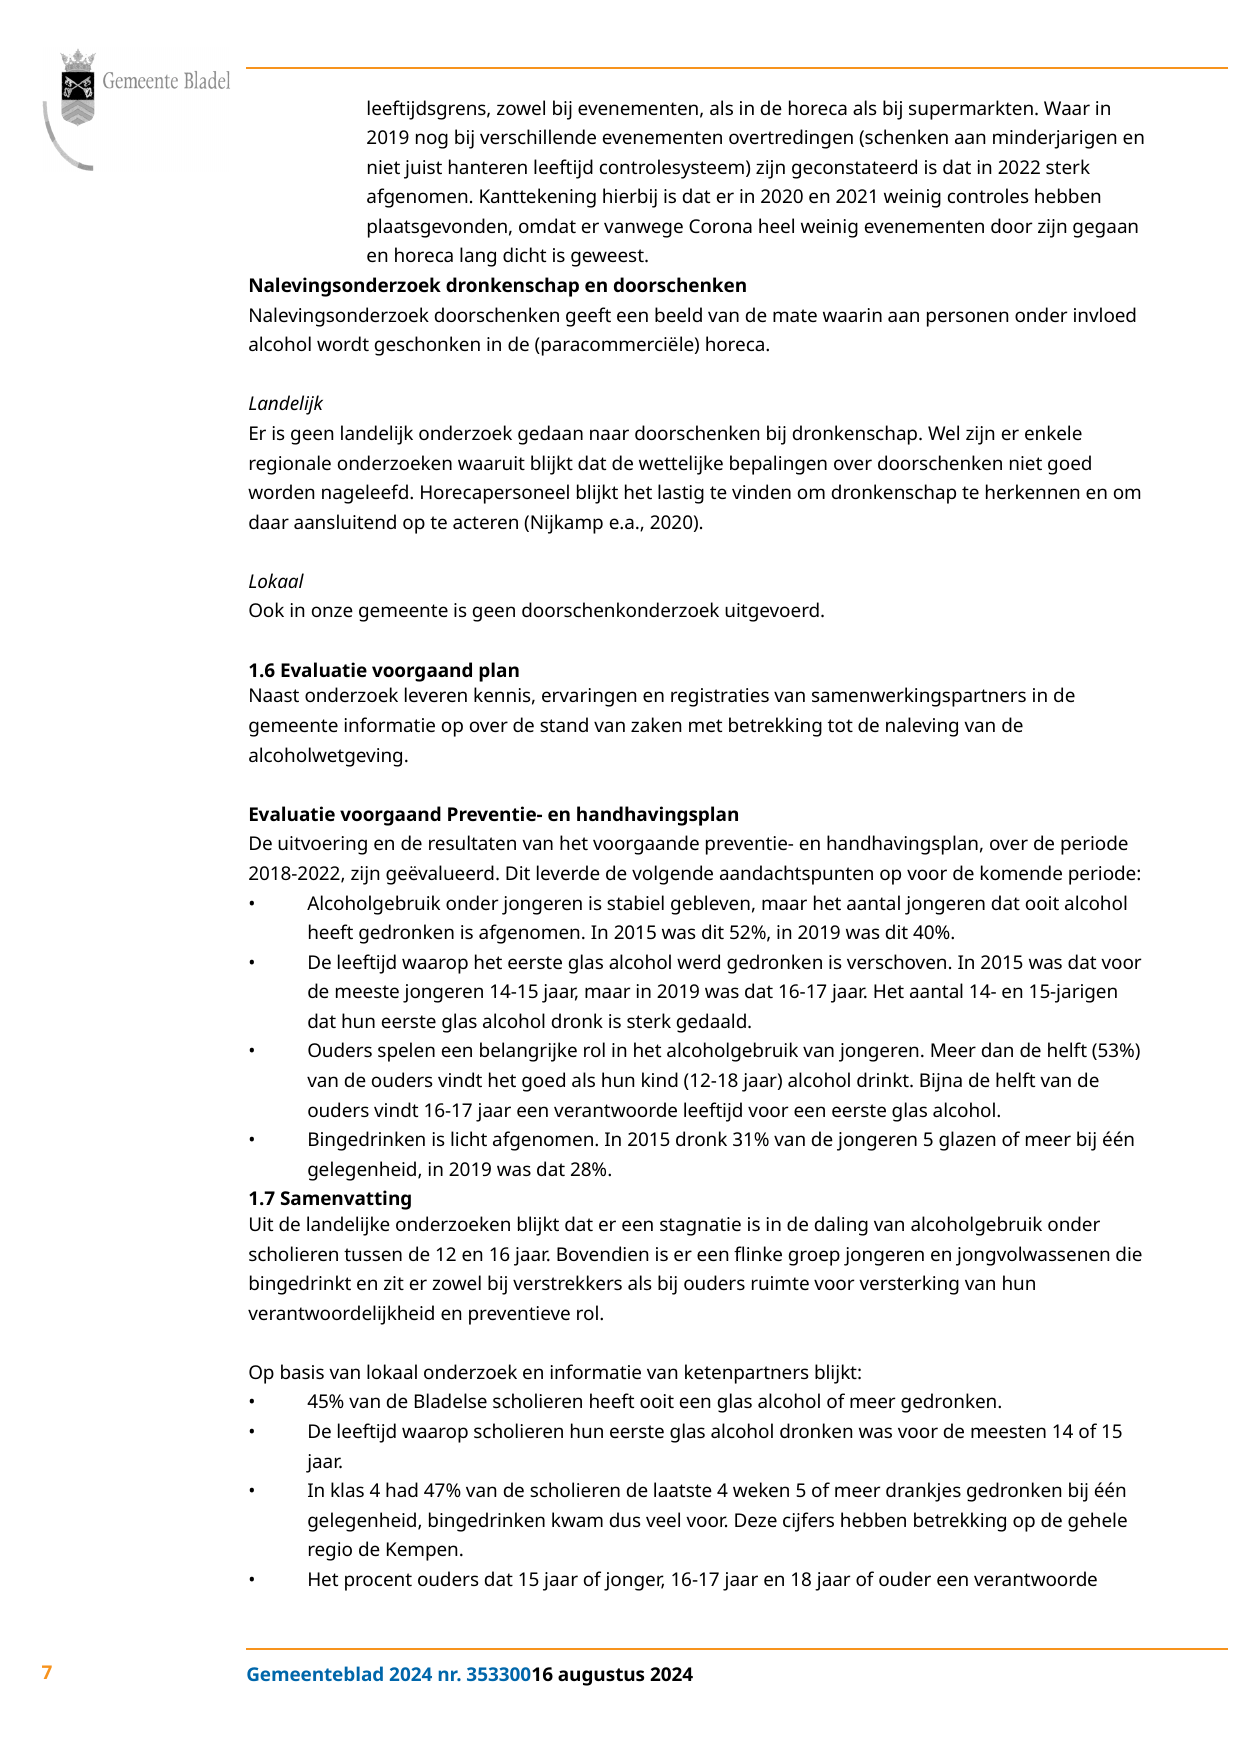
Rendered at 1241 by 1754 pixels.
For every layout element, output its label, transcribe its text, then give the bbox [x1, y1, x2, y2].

text Ook in onze gemeente is geen doorschenkonderzoek uitgevoerd. [248, 598, 1152, 623]
list Het procent ouders dat 15 jaar of jonger, 16-17 jaar en 18 jaar of ouder een verantwoorde [248, 1566, 1152, 1592]
list In klas 4 had 47% van de scholieren de laatste 4 weken 5 of meer drankjes gedronken bij één gelegenheid, bingedrinken kwam dus veel voor. Deze cijfers hebben betrekking op de gehele regio de Kempen. [248, 1477, 1152, 1562]
text Evaluatie voorgaand Preventie- en handhavingsplan [248, 801, 1152, 827]
list Bingedrinken is licht afgenomen. In 2015 dronk 31% van de jongeren 5 glazen of meer bij één gelegenheid, in 2019 was dat 28%. [248, 1126, 1152, 1182]
text Lokaal [248, 568, 1152, 594]
text Nalevingsonderzoek doorschenken geeft een beeld van de mate waarin aan personen onder invloed alcohol wordt geschonken in de (paracommerciële) horeca. [248, 302, 1152, 357]
list leeftijdsgrens, zowel bij evenementen, als in de horeca als bij supermarkten. Waar in 2019 nog bij verschillende evenementen overtredingen (schenken aan minderjarigen en niet juist hanteren leeftijd controlesysteem) zijn geconstateerd is dat in 2022 sterk afgenomen. Kanttekening hierbij is dat er in 2020 en 2021 weinig controles hebben plaatsgevonden, omdat er vanwege Corona heel weinig evenementen door zijn gegaan en horeca lang dicht is geweest. [307, 95, 1152, 268]
text Nalevingsonderzoek dronkenschap en doorschenken [248, 272, 1152, 298]
picture [41, 47, 231, 172]
text Uit de landelijke onderzoeken blijkt dat er een stagnatie is in de daling van alcoholgebruik onder scholieren tussen de 12 en 16 jaar. Bovendien is er een flinke groep jongeren en jongvolwassenen die bingedrinkt en zit er zowel bij verstrekkers als bij ouders ruimte voor versterking van hun verantwoordelijkheid en preventieve rol. [248, 1211, 1152, 1326]
list De leeftijd waarop het eerste glas alcohol werd gedronken is verschoven. In 2015 was dat voor de meeste jongeren 14-15 jaar, maar in 2019 was dat 16-17 jaar. Het aantal 14- en 15-jarigen dat hun eerste glas alcohol dronk is sterk gedaald. [248, 949, 1152, 1034]
list De leeftijd waarop scholieren hun eerste glas alcohol dronken was voor de meesten 14 of 15 jaar. [248, 1418, 1152, 1474]
text 1.7 Samenvatting [248, 1186, 1152, 1211]
text Er is geen landelijk onderzoek gedaan naar doorschenken bij dronkenschap. Wel zijn er enkele regionale onderzoeken waaruit blijkt dat de wettelijke bepalingen over doorschenken niet goed worden nageleefd. Horecapersoneel blijkt het lastig te vinden om dronkenschap te herkennen en om daar aansluitend op te acteren (Nijkamp e.a., 2020). [248, 420, 1152, 535]
text Op basis van lokaal onderzoek en informatie van ketenpartners blijkt: [248, 1359, 1152, 1385]
text Landelijk [248, 391, 1152, 416]
text 1.6 Evaluatie voorgaand plan [248, 657, 1152, 683]
text Naast onderzoek leveren kennis, ervaringen en registraties van samenwerkingspartners in de gemeente informatie op over de stand van zaken met betrekking tot de naleving van de alcoholwetgeving. [248, 683, 1152, 767]
list Alcoholgebruik onder jongeren is stabiel gebleven, maar het aantal jongeren dat ooit alcohol heeft gedronken is afgenomen. In 2015 was dit 52%, in 2019 was dit 40%. [248, 890, 1152, 945]
text De uitvoering en de resultaten van het voorgaande preventie- en handhavingsplan, over de periode 2018-2022, zijn geëvalueerd. Dit leverde de volgende aandachtspunten op voor de komende periode: [248, 831, 1152, 886]
list 45% van de Bladelse scholieren heeft ooit een glas alcohol of meer gedronken. [248, 1389, 1152, 1414]
list Ouders spelen een belangrijke rol in het alcoholgebruik van jongeren. Meer dan de helft (53%) van de ouders vindt het goed als hun kind (12-18 jaar) alcohol drinkt. Bijna de helft van de ouders vindt 16-17 jaar een verantwoorde leeftijd voor een eerste glas alcohol. [248, 1038, 1152, 1122]
